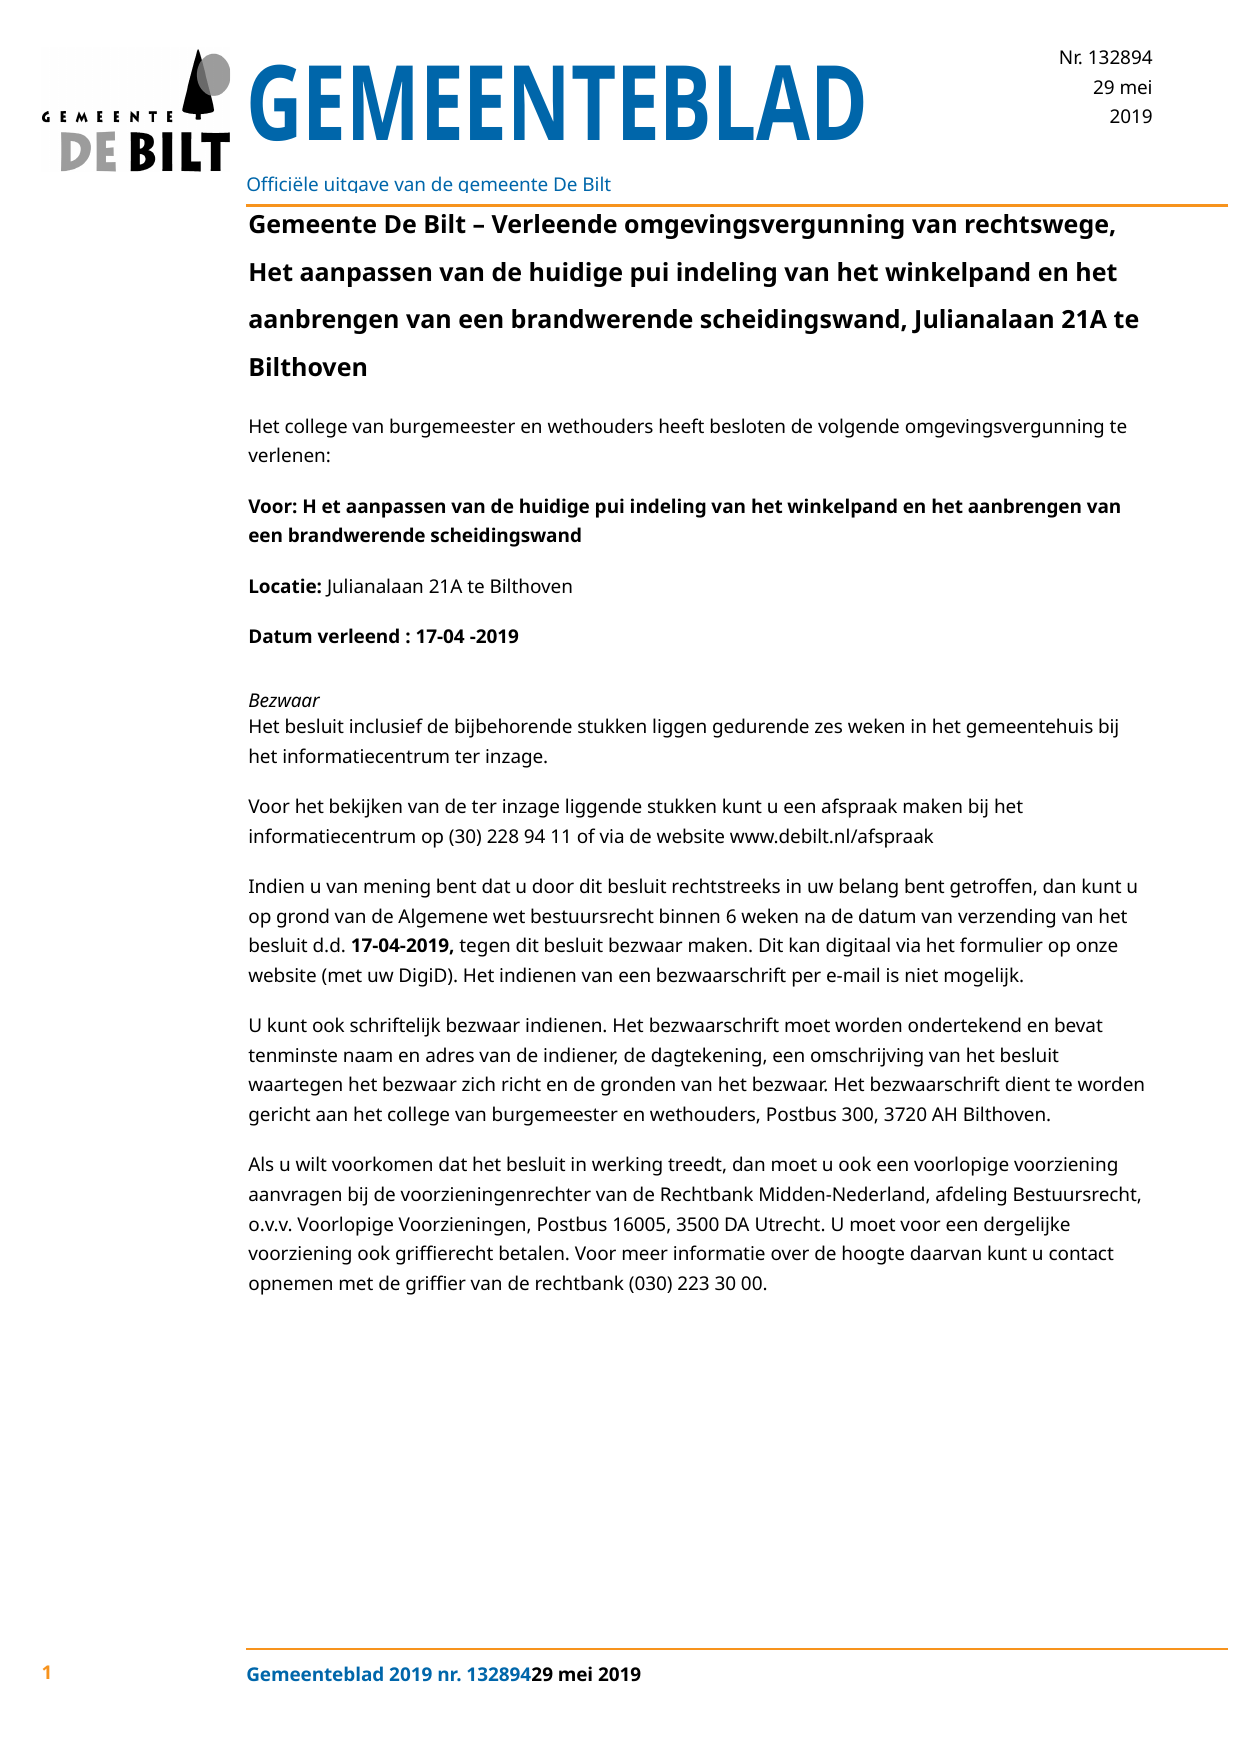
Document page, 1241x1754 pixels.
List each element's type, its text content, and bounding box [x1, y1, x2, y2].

picture [41, 47, 231, 172]
text Het college van burgemeester en wethouders heeft besloten de volgende omgevingsvergunning te verlenen: [248, 413, 1152, 468]
text U kunt ook schriftelijk bezwaar indienen. Het bezwaarschrift moet worden ondertekend en bevat tenminste naam en adres van de indiener, de dagtekening, een omschrijving van het besluit waartegen het bezwaar zich richt en de gronden van het bezwaar. Het bezwaarschrift dient te worden gericht aan het college van burgemeester en wethouders, Postbus 300, 3720 AH Bilthoven. [248, 1012, 1152, 1127]
text Voor het bekijken van de ter inzage liggende stukken kunt u een afspraak maken bij het informatiecentrum op (30) 228 94 11 of via de website www.debilt.nl/afspraak [248, 793, 1152, 848]
text Bezwaar [248, 687, 1152, 713]
text Locatie: Julianalaan 21A te Bilthoven [248, 573, 1152, 599]
text Voor: H et aanpassen van de huidige pui indeling van het winkelpand en het aanbrengen van een brandwerende scheidingswand [248, 493, 1152, 548]
text Indien u van mening bent dat u door dit besluit rechtstreeks in uw belang bent getroffen, dan kunt u op grond van de Algemene wet bestuursrecht binnen 6 weken na de datum van verzending van het besluit d.d. 17-04-2019, tegen dit besluit bezwaar maken. Dit kan digitaal via het formulier op onze website (met uw DigiD). Het indienen van een bezwaarschrift per e-mail is niet mogelijk. [248, 873, 1152, 988]
text Gemeente De Bilt – Verleende omgevingsvergunning van rechtswege, Het aanpassen van de huidige pui indeling van het winkelpand en het aanbrengen van een brandwerende scheidingswand, Julianalaan 21A te Bilthoven [248, 207, 1152, 384]
text Het besluit inclusief de bijbehorende stukken liggen gedurende zes weken in het gemeentehuis bij het informatiecentrum ter inzage. [248, 713, 1152, 768]
text Datum verleend : 17-04 -2019 [248, 623, 1152, 649]
text Als u wilt voorkomen dat het besluit in werking treedt, dan moet u ook een voorlopige voorziening aanvragen bij de voorzieningenrechter van de Rechtbank Midden-Nederland, afdeling Bestuursrecht, o.v.v. Voorlopige Voorzieningen, Postbus 16005, 3500 DA Utrecht. U moet voor een dergelijke voorziening ook griffierecht betalen. Voor meer informatie over de hoogte daarvan kunt u contact opnemen met de griffier van de rechtbank (030) 223 30 00. [248, 1152, 1152, 1296]
